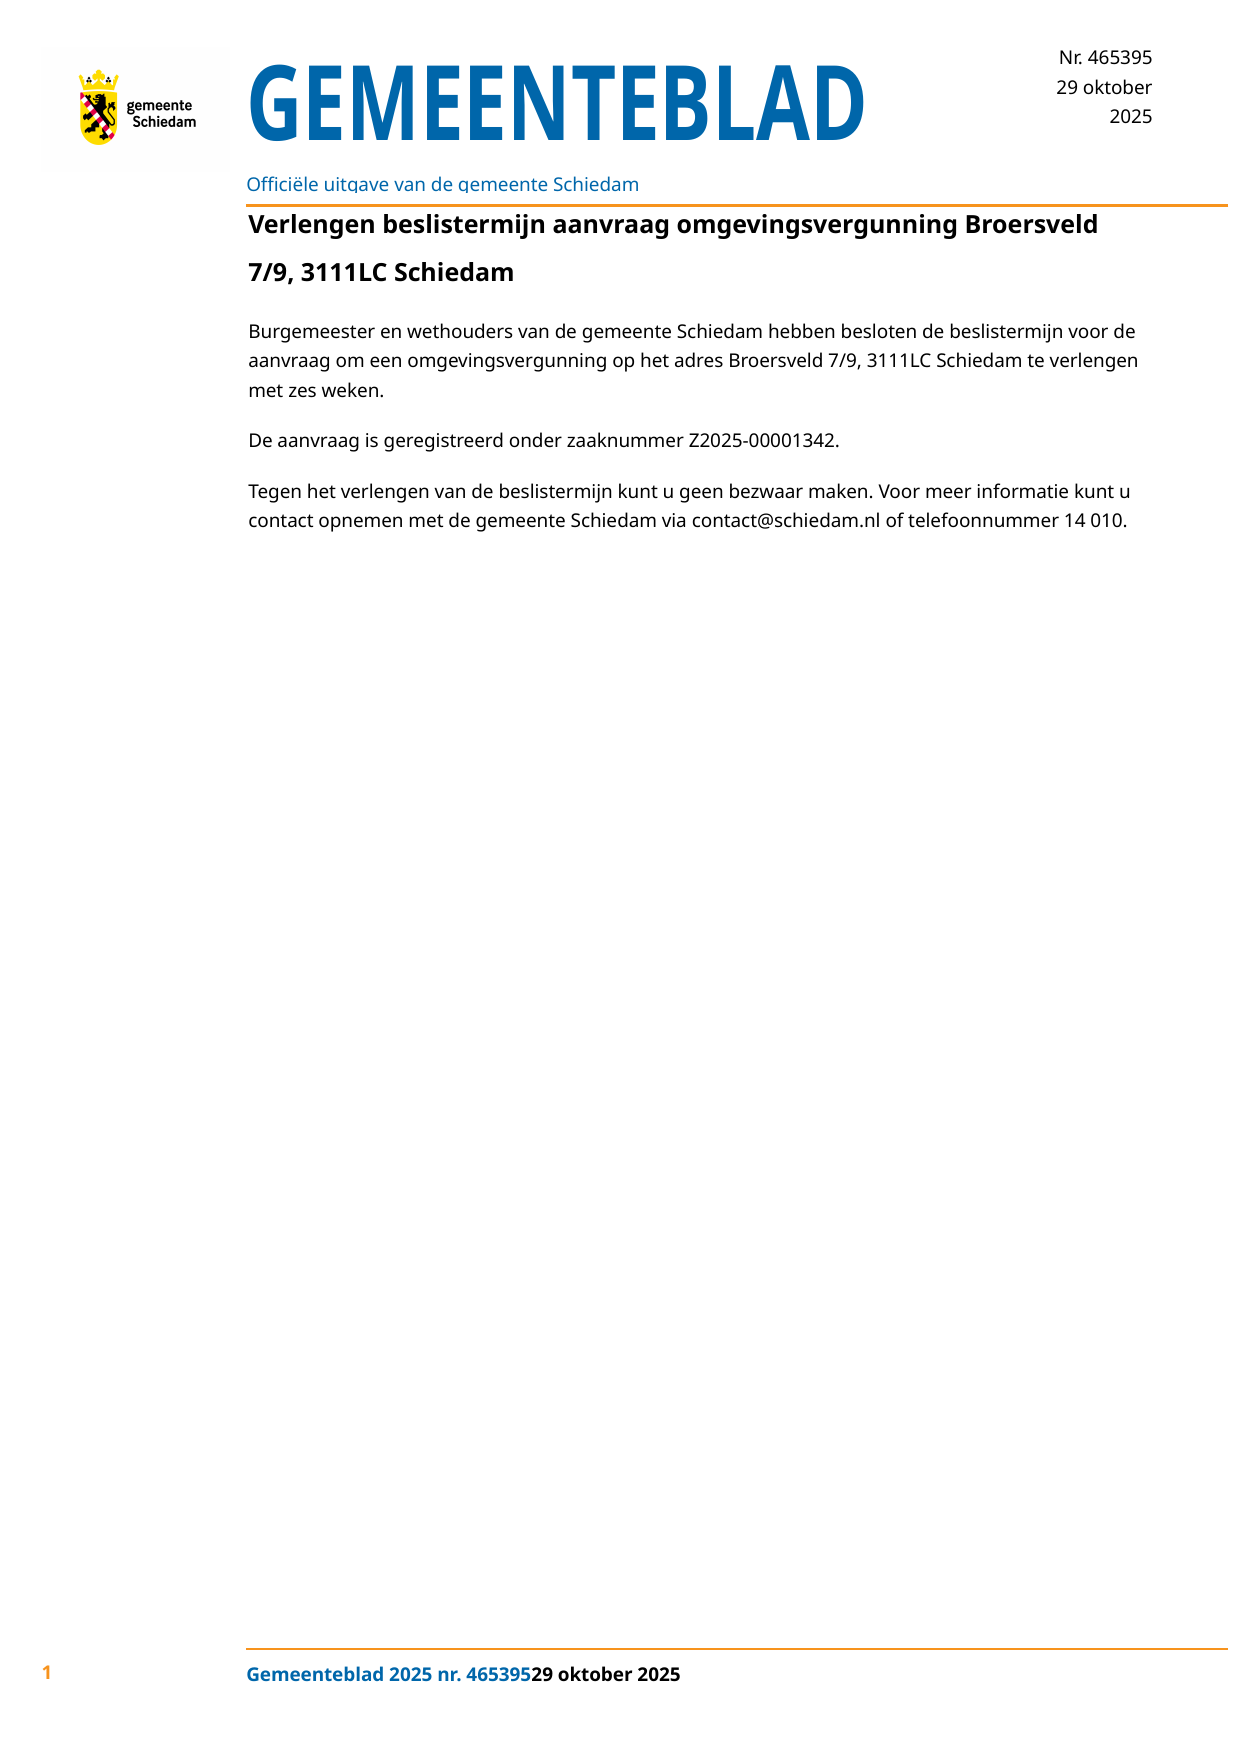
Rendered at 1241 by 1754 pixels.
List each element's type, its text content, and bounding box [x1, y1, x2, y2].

picture [41, 47, 231, 172]
text Verlengen beslistermijn aanvraag omgevingsvergunning Broersveld 7/9, 3111LC Schiedam [248, 207, 1152, 288]
text De aanvraag is geregistreerd onder zaaknummer Z2025-00001342. [248, 427, 1152, 453]
text Tegen het verlengen van de beslistermijn kunt u geen bezwaar maken. Voor meer informatie kunt u contact opnemen met de gemeente Schiedam via contact@schiedam.nl of telefoonnummer 14 010. [248, 478, 1152, 533]
text Burgemeester en wethouders van de gemeente Schiedam hebben besloten de beslistermijn voor de aanvraag om een omgevingsvergunning op het adres Broersveld 7/9, 3111LC Schiedam te verlengen met zes weken. [248, 318, 1152, 403]
